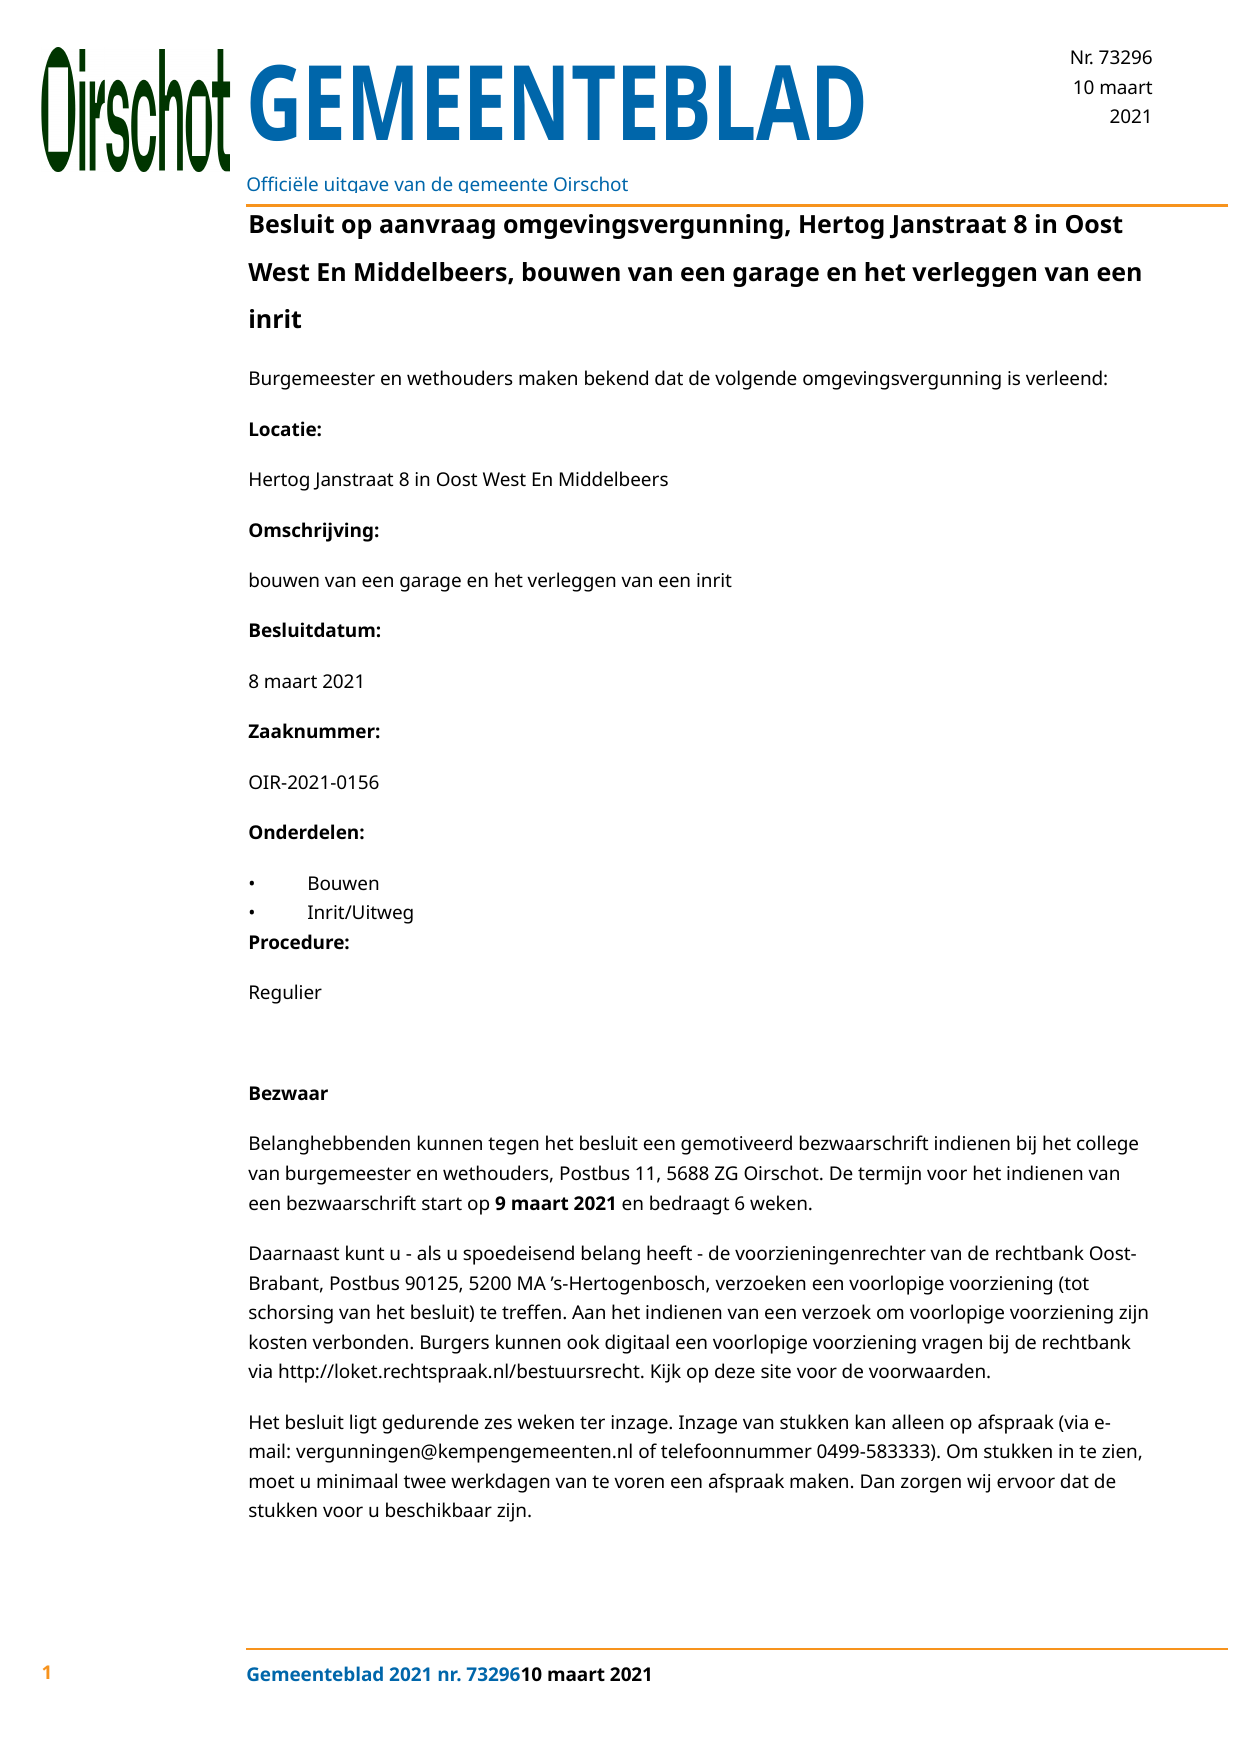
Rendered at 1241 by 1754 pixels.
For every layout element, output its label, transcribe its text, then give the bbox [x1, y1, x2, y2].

list Bouwen [248, 870, 1152, 895]
text Procedure: [248, 929, 1152, 954]
text 8 maart 2021 [248, 668, 1152, 694]
text Burgemeester en wethouders maken bekend dat de volgende omgevingsvergunning is verleend: [248, 366, 1152, 391]
text OIR-2021-0156 [248, 769, 1152, 794]
text bouwen van een garage en het verleggen van een inrit [248, 567, 1152, 593]
list Inrit/Uitweg [248, 899, 1152, 925]
text Omschrijving: [248, 517, 1152, 542]
text Belanghebbenden kunnen tegen het besluit een gemotiveerd bezwaarschrift indienen bij het college van burgemeester en wethouders, Postbus 11, 5688 ZG Oirschot. De termijn voor het indienen van een bezwaarschrift start op 9 maart 2021 en bedraagt 6 weken. [248, 1131, 1152, 1215]
text Onderdelen: [248, 819, 1152, 845]
text Hertog Janstraat 8 in Oost West En Middelbeers [248, 466, 1152, 492]
text Besluitdatum: [248, 618, 1152, 643]
text Bezwaar [248, 1080, 1152, 1106]
text Locatie: [248, 416, 1152, 442]
text Zaaknummer: [248, 718, 1152, 744]
text Besluit op aanvraag omgevingsvergunning, Hertog Janstraat 8 in Oost West En Middelbeers, bouwen van een garage en het verleggen van een inrit [248, 207, 1152, 336]
text Het besluit ligt gedurende zes weken ter inzage. Inzage van stukken kan alleen op afspraak (via e-mail: vergunningen@kempengemeenten.nl of telefoonnummer 0499-583333). Om stukken in te zien, moet u minimaal twee werkdagen van te voren een afspraak maken. Dan zorgen wij ervoor dat de stukken voor u beschikbaar zijn. [248, 1409, 1152, 1523]
picture [41, 47, 231, 172]
text Daarnaast kunt u - als u spoedeisend belang heeft - de voorzieningenrechter van de rechtbank Oost-Brabant, Postbus 90125, 5200 MA ’s-Hertogenbosch, verzoeken een voorlopige voorziening (tot schorsing van het besluit) te treffen. Aan het indienen van een verzoek om voorlopige voorziening zijn kosten verbonden. Burgers kunnen ook digitaal een voorlopige voorziening vragen bij de rechtbank via http://loket.rechtspraak.nl/bestuursrecht. Kijk op deze site voor de voorwaarden. [248, 1240, 1152, 1384]
text Regulier [248, 979, 1152, 1005]
